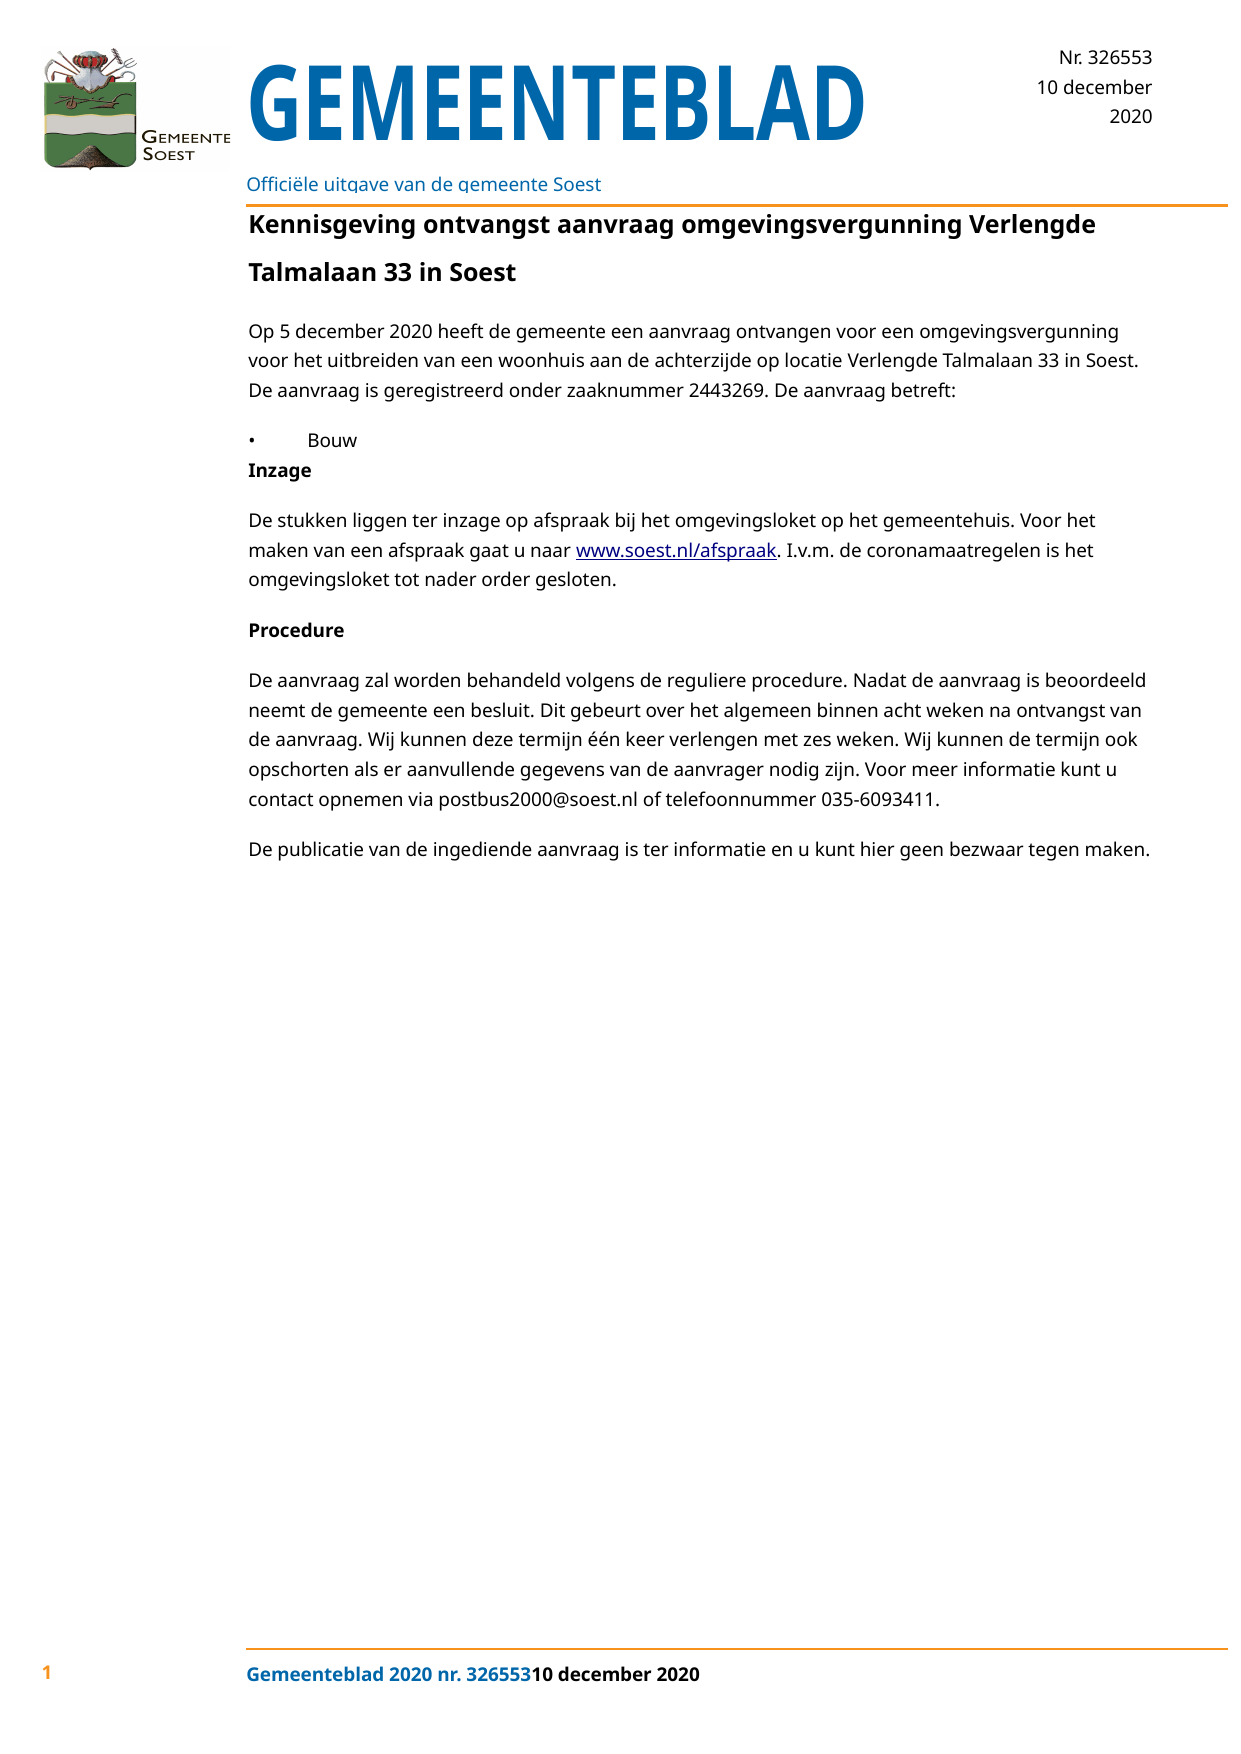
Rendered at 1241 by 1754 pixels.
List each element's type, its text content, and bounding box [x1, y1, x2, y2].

text De aanvraag zal worden behandeld volgens de reguliere procedure. Nadat de aanvraag is beoordeeld neemt de gemeente een besluit. Dit gebeurt over het algemeen binnen acht weken na ontvangst van de aanvraag. Wij kunnen deze termijn één keer verlengen met zes weken. Wij kunnen de termijn ook opschorten als er aanvullende gegevens van de aanvrager nodig zijn. Voor meer informatie kunt u contact opnemen via postbus2000@soest.nl of telefoonnummer 035-6093411. [248, 667, 1152, 812]
text Inzage [248, 457, 1152, 483]
text Kennisgeving ontvangst aanvraag omgevingsvergunning Verlengde Talmalaan 33 in Soest [248, 207, 1152, 288]
text De stukken liggen ter inzage op afspraak bij het omgevingsloket op het gemeentehuis. Voor het maken van een afspraak gaat u naar www.soest.nl/afspraak. I.v.m. de coronamaatregelen is het omgevingsloket tot nader order gesloten. [248, 507, 1152, 592]
text Procedure [248, 617, 1152, 643]
text De publicatie van de ingediende aanvraag is ter informatie en u kunt hier geen bezwaar tegen maken. [248, 836, 1152, 862]
list Bouw [248, 427, 1152, 453]
picture [41, 47, 231, 172]
text Op 5 december 2020 heeft de gemeente een aanvraag ontvangen voor een omgevingsvergunning voor het uitbreiden van een woonhuis aan de achterzijde op locatie Verlengde Talmalaan 33 in Soest. De aanvraag is geregistreerd onder zaaknummer 2443269. De aanvraag betreft: [248, 318, 1152, 403]
